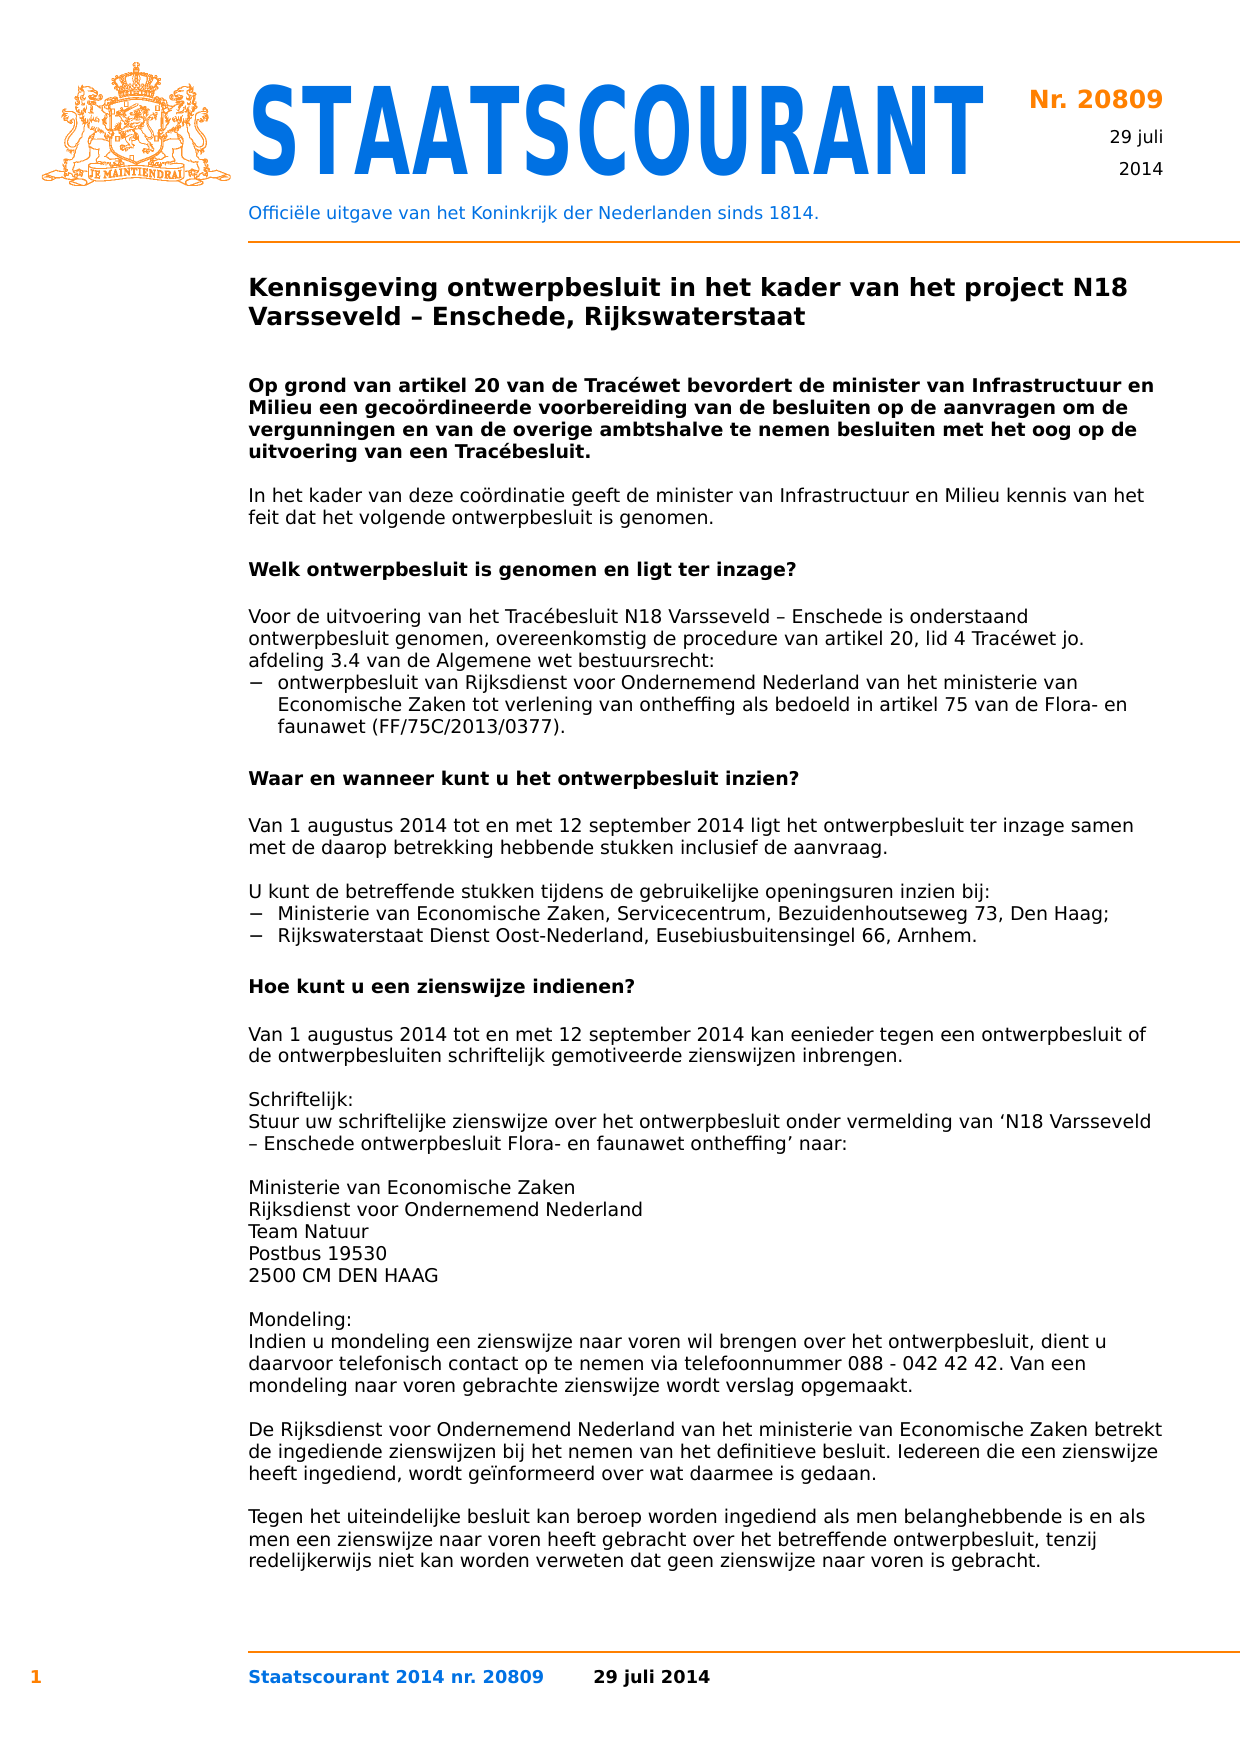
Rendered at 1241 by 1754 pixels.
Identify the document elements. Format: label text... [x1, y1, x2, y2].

table_cell Officiële uitgave van het Koninkrijk der Nederlanden sinds 1814. [248, 203, 1240, 241]
text Indien u mondeling een zienswijze naar voren wil brengen over het ontwerpbesluit, dient u daarvoor telefonisch contact op te nemen via telefoonnummer 088 - 042 42 42. Van een mondeling naar voren gebrachte zienswijze wordt verslag opgemaakt. [248, 1331, 1163, 1397]
table_cell 2014 [998, 153, 1240, 203]
text − Rijkswaterstaat Dienst Oost-Nederland, Eusebiusbuitensingel 66, Arnhem. [248, 924, 1163, 946]
table_header STAATSCOURANT [248, 62, 998, 203]
table_header Nr. 20809 [998, 62, 1240, 121]
text De Rijksdienst voor Ondernemend Nederland van het ministerie van Economische Zaken betrekt de ingediende zienswijzen bij het nemen van het definitieve besluit. Iedereen die een zienswijze heeft ingediend, wordt geïnformeerd over wat daarmee is gedaan. [248, 1419, 1163, 1484]
subtitle Waar en wanneer kunt u het ontwerpbesluit inzien? [248, 768, 1163, 790]
text 2500 CM DEN HAAG [248, 1265, 1163, 1287]
picture [41, 62, 231, 186]
text Tegen het uiteindelijke besluit kan beroep worden ingediend als men belanghebbende is en als men een zienswijze naar voren heeft gebracht over het betreffende ontwerpbesluit, tenzij redelijkerwijs niet kan worden verweten dat geen zienswijze naar voren is gebracht. [248, 1506, 1163, 1572]
subtitle Welk ontwerpbesluit is genomen en ligt ter inzage? [248, 559, 1163, 581]
text Van 1 augustus 2014 tot en met 12 september 2014 kan eenieder tegen een ontwerpbesluit of de ontwerpbesluiten schriftelijk gemotiveerde zienswijzen inbrengen. [248, 1023, 1163, 1067]
text Stuur uw schriftelijke zienswijze over het ontwerpbesluit onder vermelding van ‘N18 Varsseveld – Enschede ontwerpbesluit Flora- en faunawet ontheffing’ naar: [248, 1111, 1163, 1155]
text Schriftelijk: [248, 1089, 1163, 1111]
text Mondeling: [248, 1309, 1163, 1331]
text U kunt de betreffende stukken tijdens de gebruikelijke openingsuren inzien bij: [248, 881, 1163, 902]
text Van 1 augustus 2014 tot en met 12 september 2014 ligt het ontwerpbesluit ter inzage samen met de daarop betrekking hebbende stukken inclusief de aanvraag. [248, 815, 1163, 859]
text Ministerie van Economische Zaken [248, 1177, 1163, 1199]
text − ontwerpbesluit van Rijksdienst voor Ondernemend Nederland van het ministerie van Economische Zaken tot verlening van ontheffing als bedoeld in artikel 75 van de Flora- en faunawet (FF/75C/2013/0377). [248, 672, 1163, 738]
subtitle Hoe kunt u een zienswijze indienen? [248, 976, 1163, 998]
text Team Natuur [248, 1221, 1163, 1243]
text Postbus 19530 [248, 1243, 1163, 1265]
text Op grond van artikel 20 van de Tracéwet bevordert de minister van Infrastructuur en Milieu een gecoördineerde voorbereiding van de besluiten op de aanvragen om de vergunningen en van de overige ambtshalve te nemen besluiten met het oog op de uitvoering van een Tracébesluit. [248, 375, 1163, 463]
subtitle Kennisgeving ontwerpbesluit in het kader van het project N18 Varsseveld – Enschede, Rijkswaterstaat [248, 273, 1163, 331]
text In het kader van deze coördinatie geeft de minister van Infrastructuur en Milieu kennis van het feit dat het volgende ontwerpbesluit is genomen. [248, 485, 1163, 529]
text Rijksdienst voor Ondernemend Nederland [248, 1199, 1163, 1221]
table_header [25, 62, 248, 241]
text − Ministerie van Economische Zaken, Servicecentrum, Bezuidenhoutseweg 73, Den Haag; [248, 902, 1163, 924]
text Voor de uitvoering van het Tracébesluit N18 Varsseveld – Enschede is onderstaand ontwerpbesluit genomen, overeenkomstig de procedure van artikel 20, lid 4 Tracéwet jo. afdeling 3.4 van de Algemene wet bestuursrecht: [248, 606, 1163, 672]
table_cell 29 juli [998, 121, 1240, 153]
